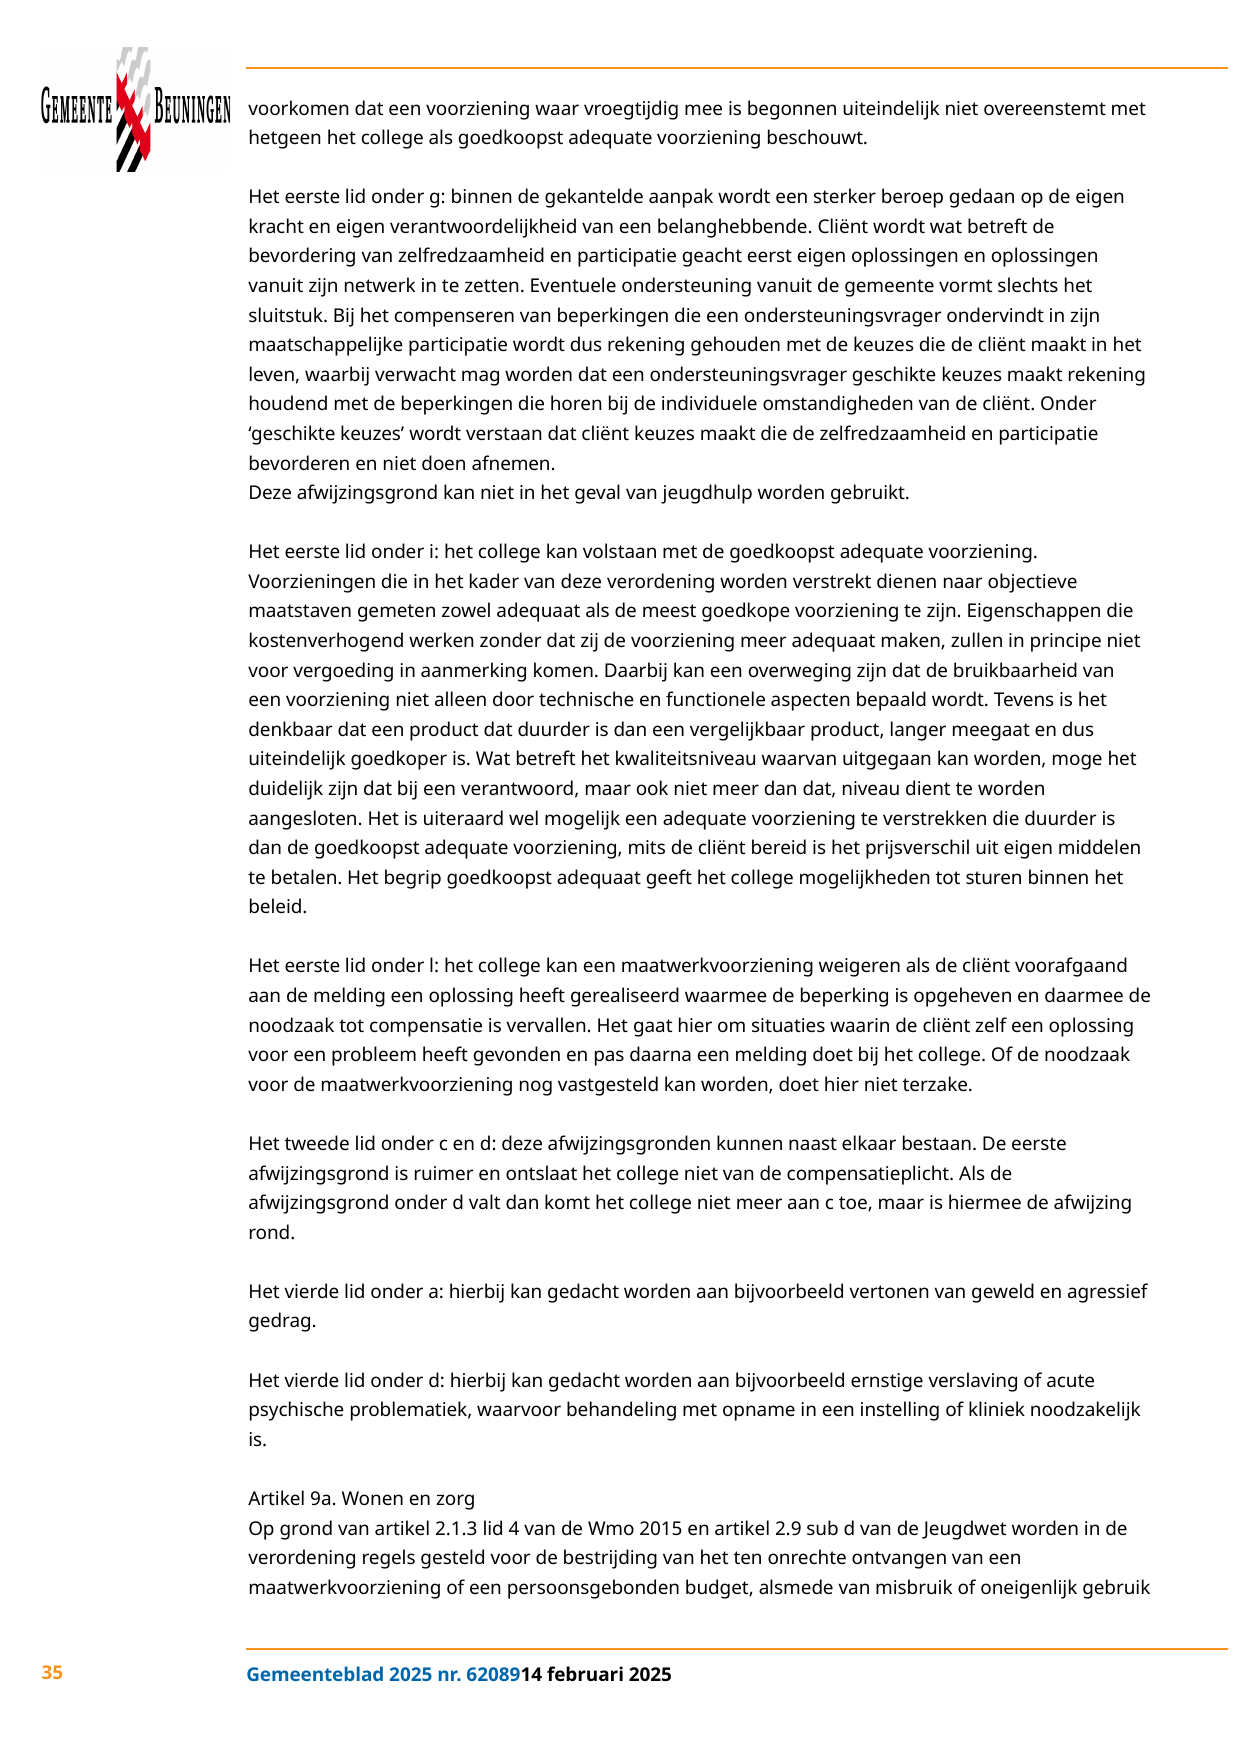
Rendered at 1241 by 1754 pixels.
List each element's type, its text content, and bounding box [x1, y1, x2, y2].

picture [41, 47, 231, 172]
text Artikel 9a. Wonen en zorg [248, 1485, 1152, 1511]
text Het eerste lid onder g: binnen de gekantelde aanpak wordt een sterker beroep gedaan op de eigen kracht en eigen verantwoordelijkheid van een belanghebbende. Cliënt wordt wat betreft de bevordering van zelfredzaamheid en participatie geacht eerst eigen oplossingen en oplossingen vanuit zijn netwerk in te zetten. Eventuele ondersteuning vanuit de gemeente vormt slechts het sluitstuk. Bij het compenseren van beperkingen die een ondersteuningsvrager ondervindt in zijn maatschappelijke participatie wordt dus rekening gehouden met de keuzes die de cliënt maakt in het leven, waarbij verwacht mag worden dat een ondersteuningsvrager geschikte keuzes maakt rekening houdend met de beperkingen die horen bij de individuele omstandigheden van de cliënt. Onder ‘geschikte keuzes’ wordt verstaan dat cliënt keuzes maakt die de zelfredzaamheid en participatie bevorderen en niet doen afnemen. [248, 183, 1152, 476]
text voorkomen dat een voorziening waar vroegtijdig mee is begonnen uiteindelijk niet overeenstemt met hetgeen het college als goedkoopst adequate voorziening beschouwt. [248, 95, 1152, 150]
text Het vierde lid onder d: hierbij kan gedacht worden aan bijvoorbeeld ernstige verslaving of acute psychische problematiek, waarvoor behandeling met opname in een instelling of kliniek noodzakelijk is. [248, 1367, 1152, 1452]
text Deze afwijzingsgrond kan niet in het geval van jeugdhulp worden gebruikt. [248, 479, 1152, 505]
text Het eerste lid onder l: het college kan een maatwerkvoorziening weigeren als de cliënt voorafgaand aan de melding een oplossing heeft gerealiseerd waarmee de beperking is opgeheven en daarmee de noodzaak tot compensatie is vervallen. Het gaat hier om situaties waarin de cliënt zelf een oplossing voor een probleem heeft gevonden en pas daarna een melding doet bij het college. Of de noodzaak voor de maatwerkvoorziening nog vastgesteld kan worden, doet hier niet terzake. [248, 953, 1152, 1097]
text Op grond van artikel 2.1.3 lid 4 van de Wmo 2015 en artikel 2.9 sub d van de Jeugdwet worden in de verordening regels gesteld voor de bestrijding van het ten onrechte ontvangen van een maatwerkvoorziening of een persoonsgebonden budget, alsmede van misbruik of oneigenlijk gebruik [248, 1515, 1152, 1600]
text Het tweede lid onder c en d: deze afwijzingsgronden kunnen naast elkaar bestaan. De eerste afwijzingsgrond is ruimer en ontslaat het college niet van de compensatieplicht. Als de afwijzingsgrond onder d valt dan komt het college niet meer aan c toe, maar is hiermee de afwijzing rond. [248, 1130, 1152, 1245]
text Het eerste lid onder i: het college kan volstaan met de goedkoopst adequate voorziening. Voorzieningen die in het kader van deze verordening worden verstrekt dienen naar objectieve maatstaven gemeten zowel adequaat als de meest goedkope voorziening te zijn. Eigenschappen die kostenverhogend werken zonder dat zij de voorziening meer adequaat maken, zullen in principe niet voor vergoeding in aanmerking komen. Daarbij kan een overweging zijn dat de bruikbaarheid van een voorziening niet alleen door technische en functionele aspecten bepaald wordt. Tevens is het denkbaar dat een product dat duurder is dan een vergelijkbaar product, langer meegaat en dus uiteindelijk goedkoper is. Wat betreft het kwaliteitsniveau waarvan uitgegaan kan worden, moge het duidelijk zijn dat bij een verantwoord, maar ook niet meer dan dat, niveau dient te worden aangesloten. Het is uiteraard wel mogelijk een adequate voorziening te verstrekken die duurder is dan de goedkoopst adequate voorziening, mits de cliënt bereid is het prijsverschil uit eigen middelen te betalen. Het begrip goedkoopst adequaat geeft het college mogelijkheden tot sturen binnen het beleid. [248, 538, 1152, 919]
text Het vierde lid onder a: hierbij kan gedacht worden aan bijvoorbeeld vertonen van geweld en agressief gedrag. [248, 1278, 1152, 1333]
